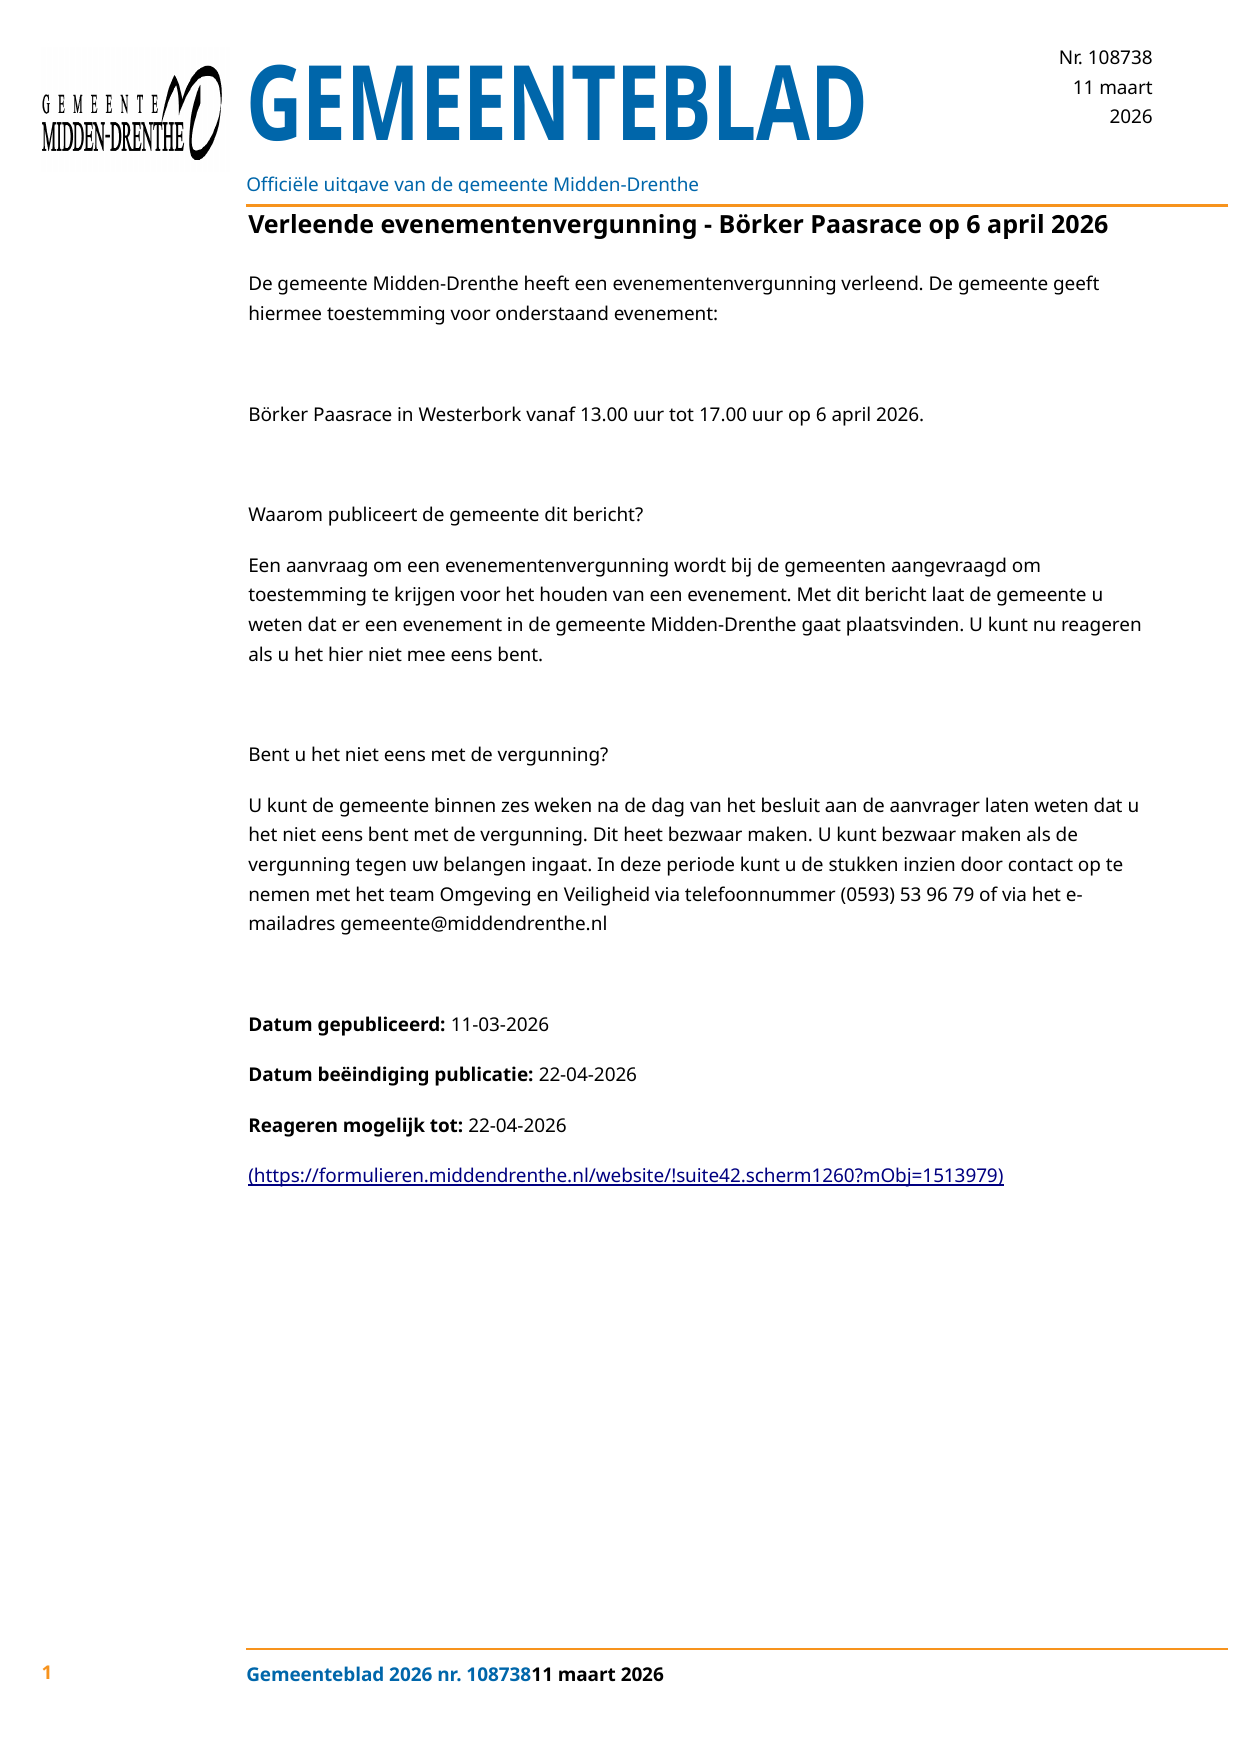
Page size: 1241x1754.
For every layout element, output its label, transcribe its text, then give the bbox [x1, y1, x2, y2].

text Waarom publiceert de gemeente dit bericht? [248, 502, 1152, 527]
text Bent u het niet eens met de vergunning? [248, 742, 1152, 767]
text (https://formulieren.middendrenthe.nl/website/!suite42.scherm1260?mObj=1513979) [248, 1162, 1152, 1188]
text Reageren mogelijk tot: 22-04-2026 [248, 1112, 1152, 1138]
text Een aanvraag om een evenementenvergunning wordt bij de gemeenten aangevraagd om toestemming te krijgen voor het houden van een evenement. Met dit bericht laat de gemeente u weten dat er een evenement in de gemeente Midden-Drenthe gaat plaatsvinden. U kunt nu reageren als u het hier niet mee eens bent. [248, 552, 1152, 666]
text Verleende evenementenvergunning - Börker Paasrace op 6 april 2026 [248, 207, 1152, 241]
text U kunt de gemeente binnen zes weken na de dag van het besluit aan de aanvrager laten weten dat u het niet eens bent met de vergunning. Dit heet bezwaar maken. U kunt bezwaar maken als de vergunning tegen uw belangen ingaat. In deze periode kunt u de stukken inzien door contact op te nemen met het team Omgeving en Veiligheid via telefoonnummer (0593) 53 96 79 of via het e-mailadres gemeente@middendrenthe.nl [248, 792, 1152, 936]
picture [41, 47, 231, 172]
text De gemeente Midden-Drenthe heeft een evenementenvergunning verleend. De gemeente geeft hiermee toestemming voor onderstaand evenement: [248, 270, 1152, 326]
text Börker Paasrace in Westerbork vanaf 13.00 uur tot 17.00 uur op 6 april 2026. [248, 401, 1152, 426]
text Datum beëindiging publicatie: 22-04-2026 [248, 1062, 1152, 1087]
text Datum gepubliceerd: 11-03-2026 [248, 1011, 1152, 1037]
